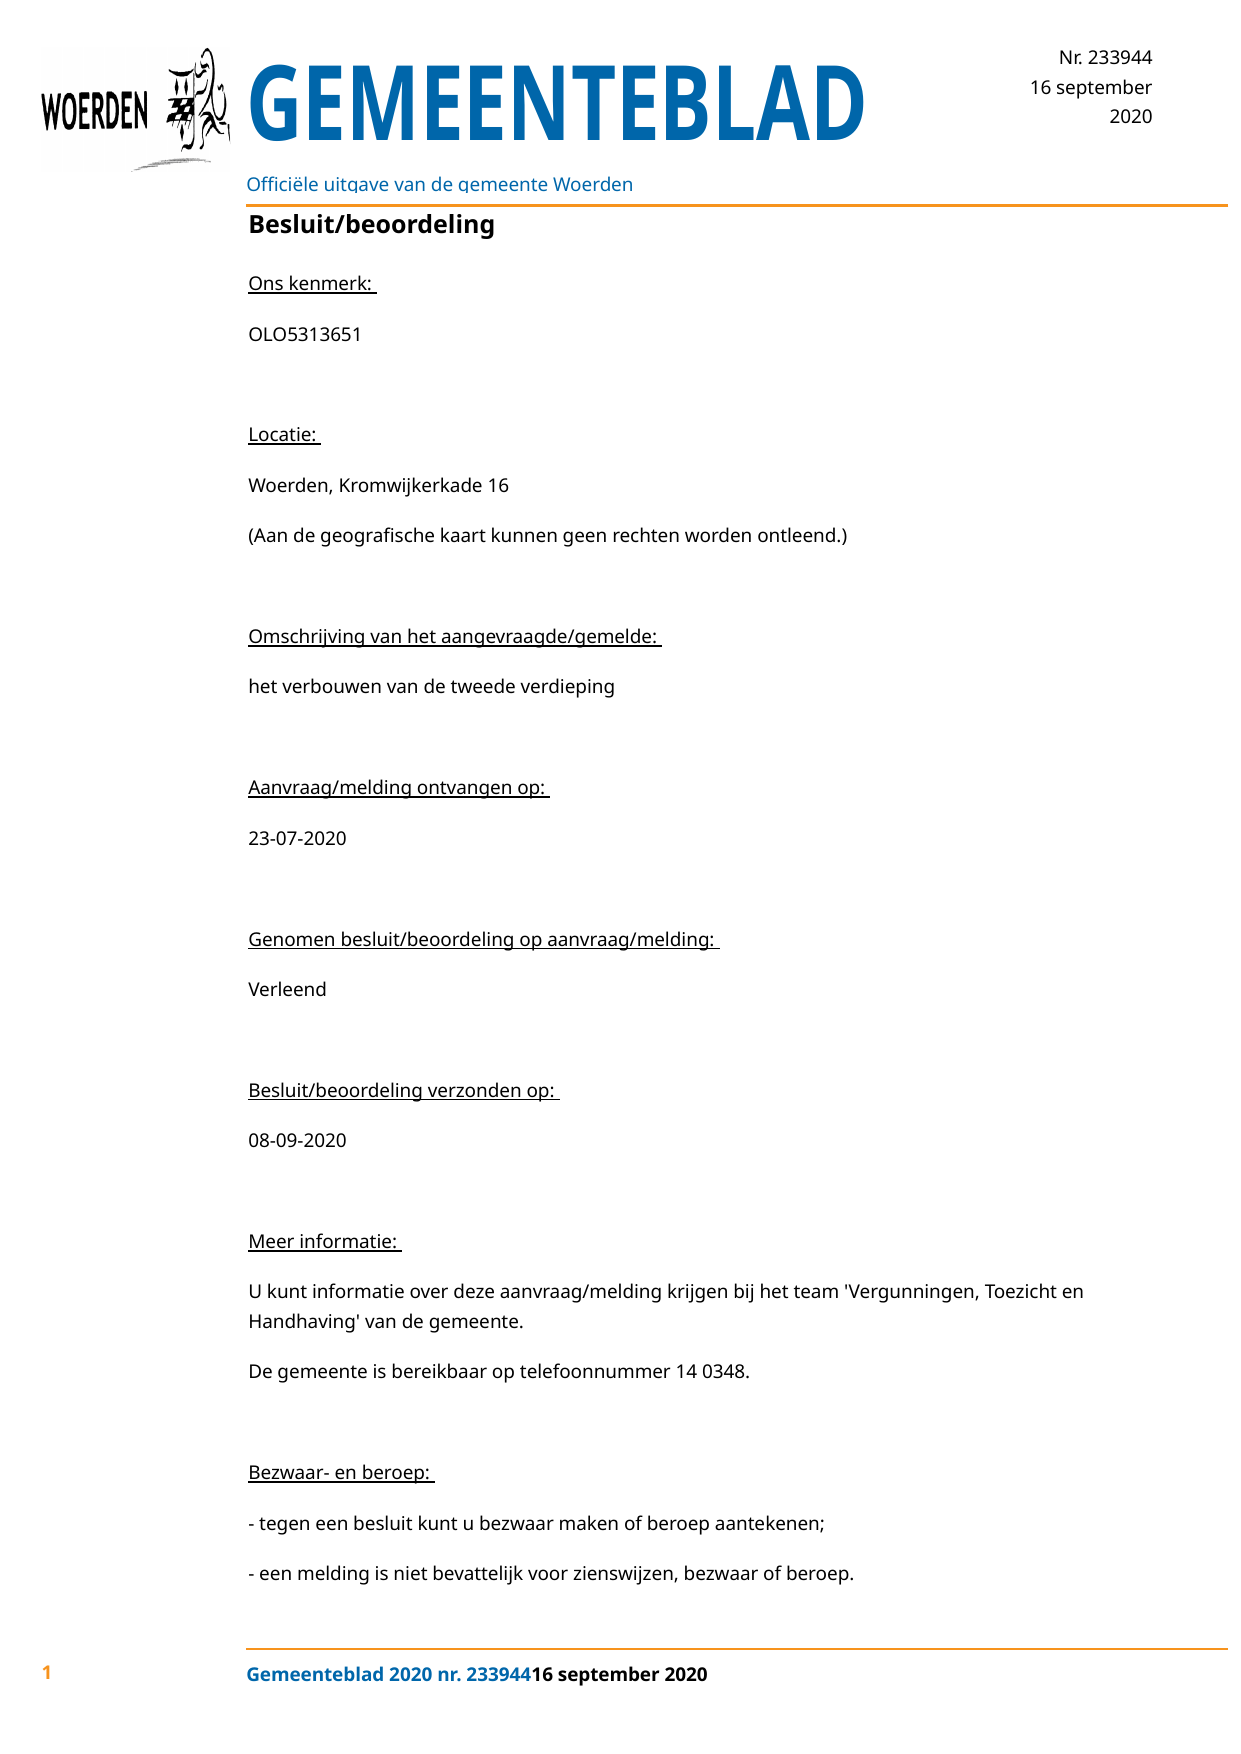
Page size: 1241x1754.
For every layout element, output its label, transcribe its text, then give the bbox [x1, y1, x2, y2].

text Locatie: [248, 422, 1152, 447]
text Woerden, Kromwijkerkade 16 [248, 472, 1152, 498]
text Meer informatie: [248, 1228, 1152, 1254]
text Verleend [248, 976, 1152, 1002]
text De gemeente is bereikbaar op telefoonnummer 14 0348. [248, 1359, 1152, 1384]
text U kunt informatie over deze aanvraag/melding krijgen bij het team 'Vergunningen, Toezicht en Handhaving' van de gemeente. [248, 1279, 1152, 1334]
text (Aan de geografische kaart kunnen geen rechten worden ontleend.) [248, 522, 1152, 548]
text Aanvraag/melding ontvangen op: [248, 774, 1152, 800]
text 08-09-2020 [248, 1127, 1152, 1153]
picture [41, 47, 231, 172]
text Genomen besluit/beoordeling op aanvraag/melding: [248, 926, 1152, 951]
text - een melding is niet bevattelijk voor zienswijzen, bezwaar of beroep. [248, 1560, 1152, 1586]
text Bezwaar- en beroep: [248, 1459, 1152, 1485]
text Besluit/beoordeling [248, 207, 1152, 241]
text Omschrijving van het aangevraagde/gemelde: [248, 623, 1152, 649]
text OLO5313651 [248, 321, 1152, 346]
text het verbouwen van de tweede verdieping [248, 674, 1152, 699]
text Besluit/beoordeling verzonden op: [248, 1077, 1152, 1103]
text - tegen een besluit kunt u bezwaar maken of beroep aantekenen; [248, 1510, 1152, 1536]
text Ons kenmerk: [248, 270, 1152, 296]
text 23-07-2020 [248, 825, 1152, 851]
